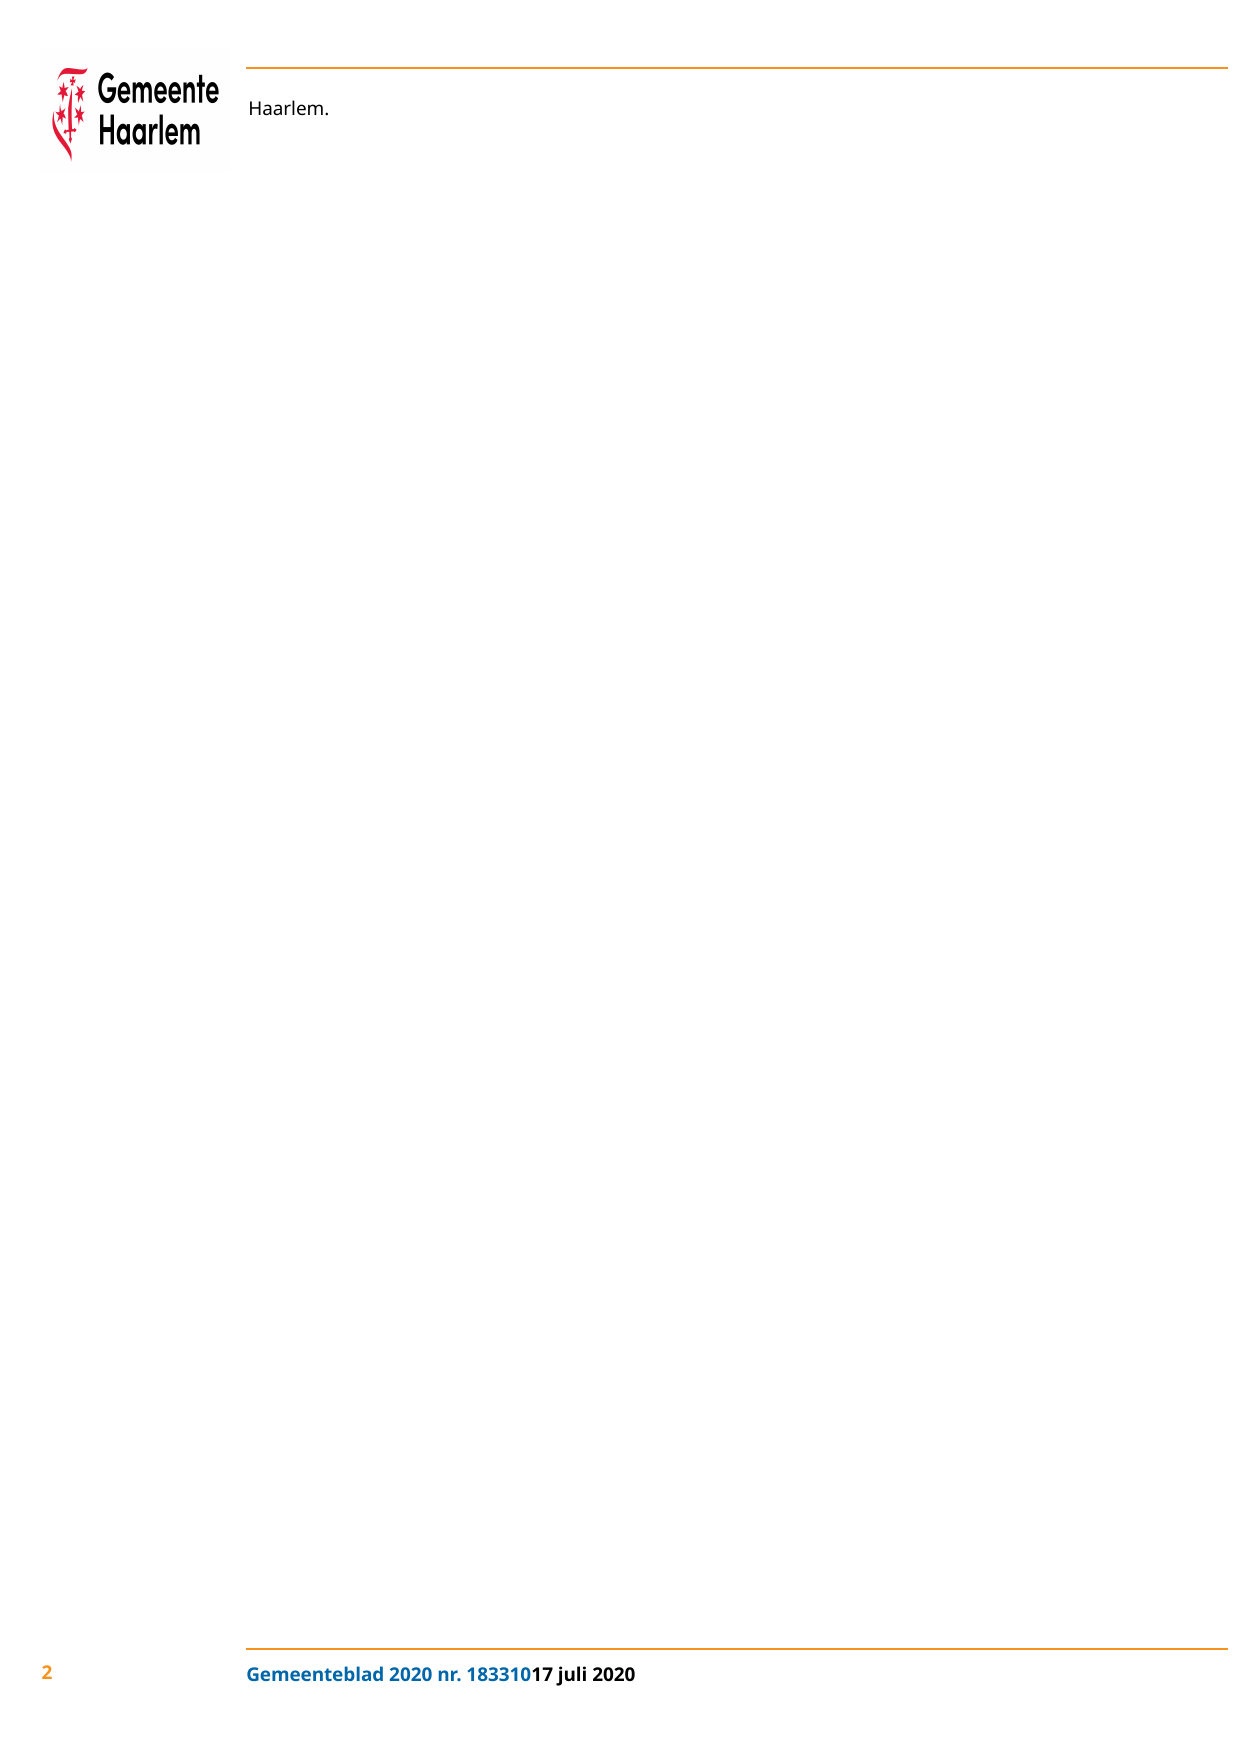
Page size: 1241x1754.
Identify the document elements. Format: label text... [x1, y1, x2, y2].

picture [41, 47, 231, 172]
text Haarlem. [248, 95, 1152, 121]
